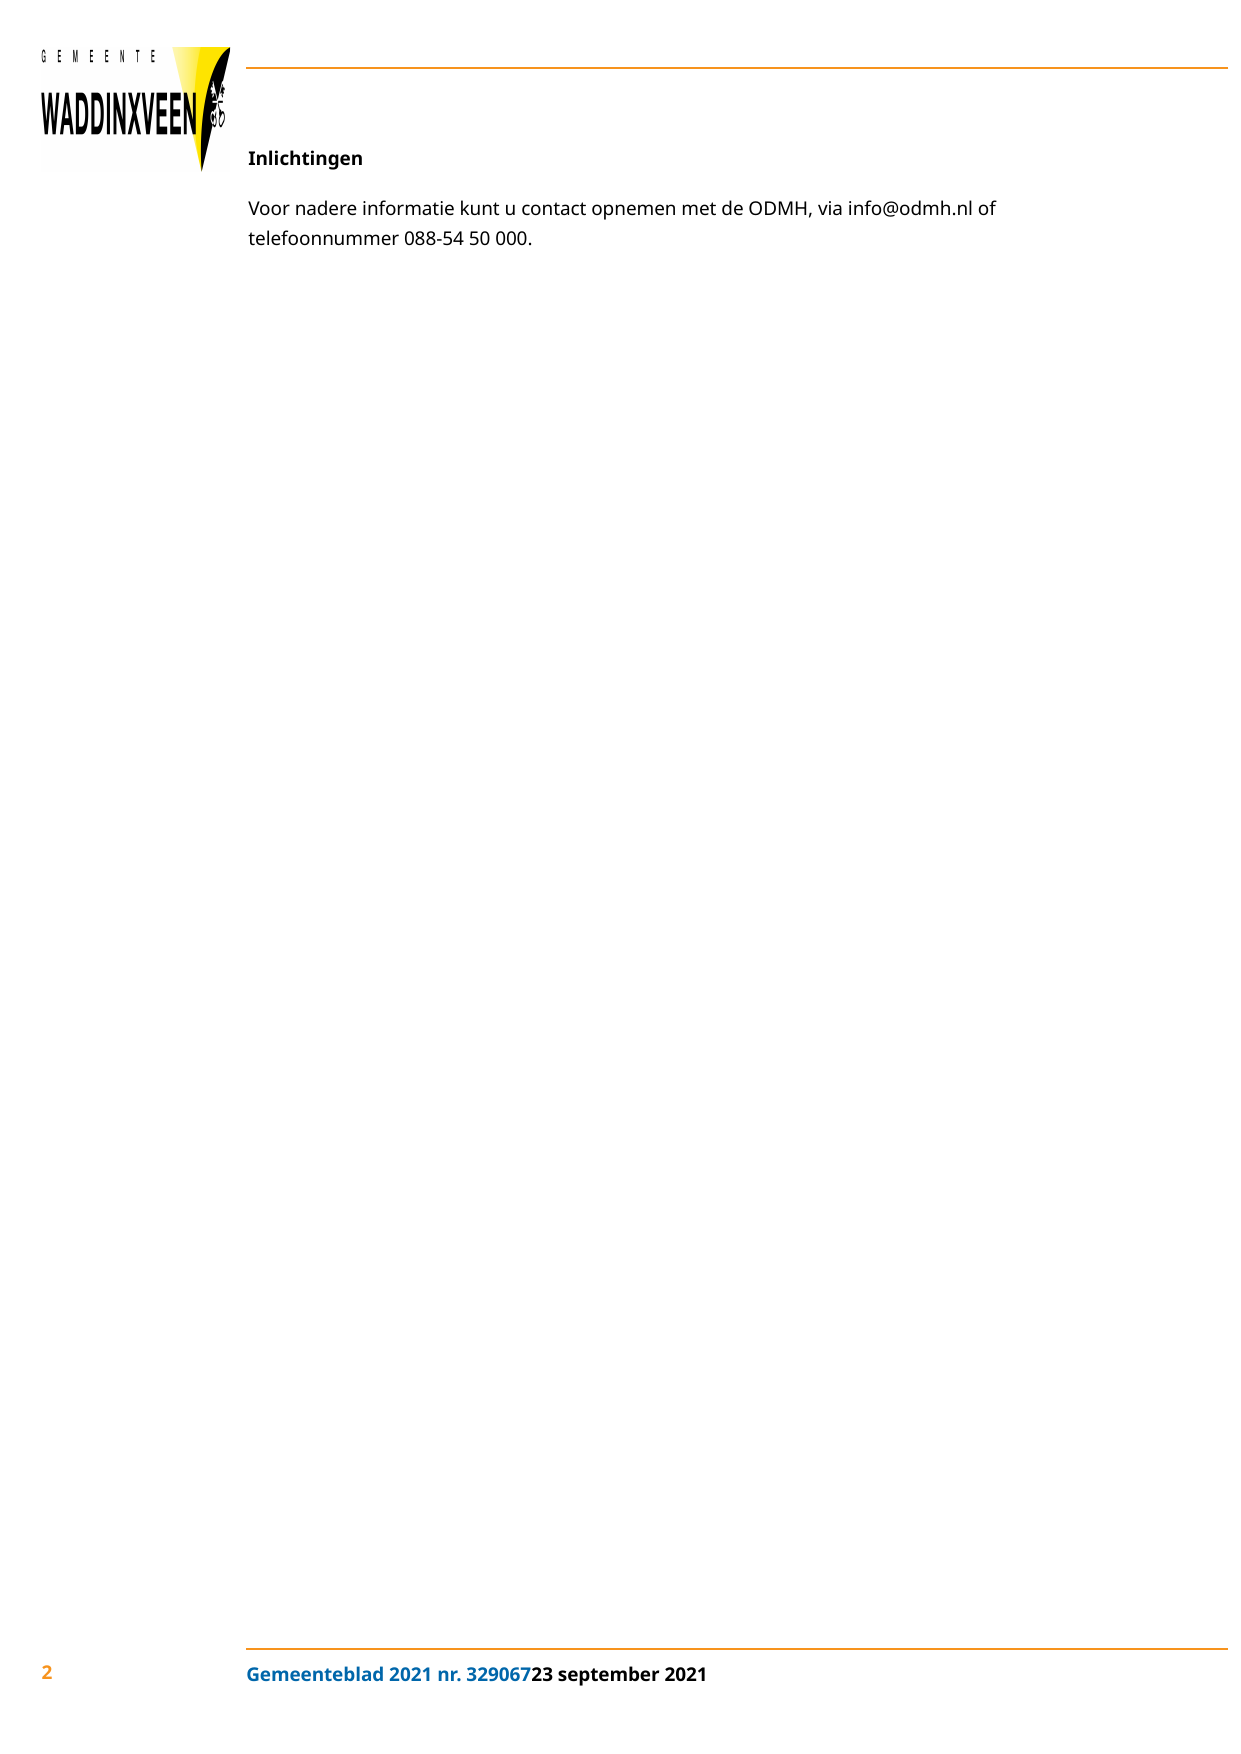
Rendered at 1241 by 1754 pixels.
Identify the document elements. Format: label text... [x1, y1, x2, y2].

text Inlichtingen [248, 145, 1152, 171]
picture [41, 47, 231, 172]
text Voor nadere informatie kunt u contact opnemen met de ODMH, via info@odmh.nl of telefoonnummer 088-54 50 000. [248, 196, 1152, 251]
